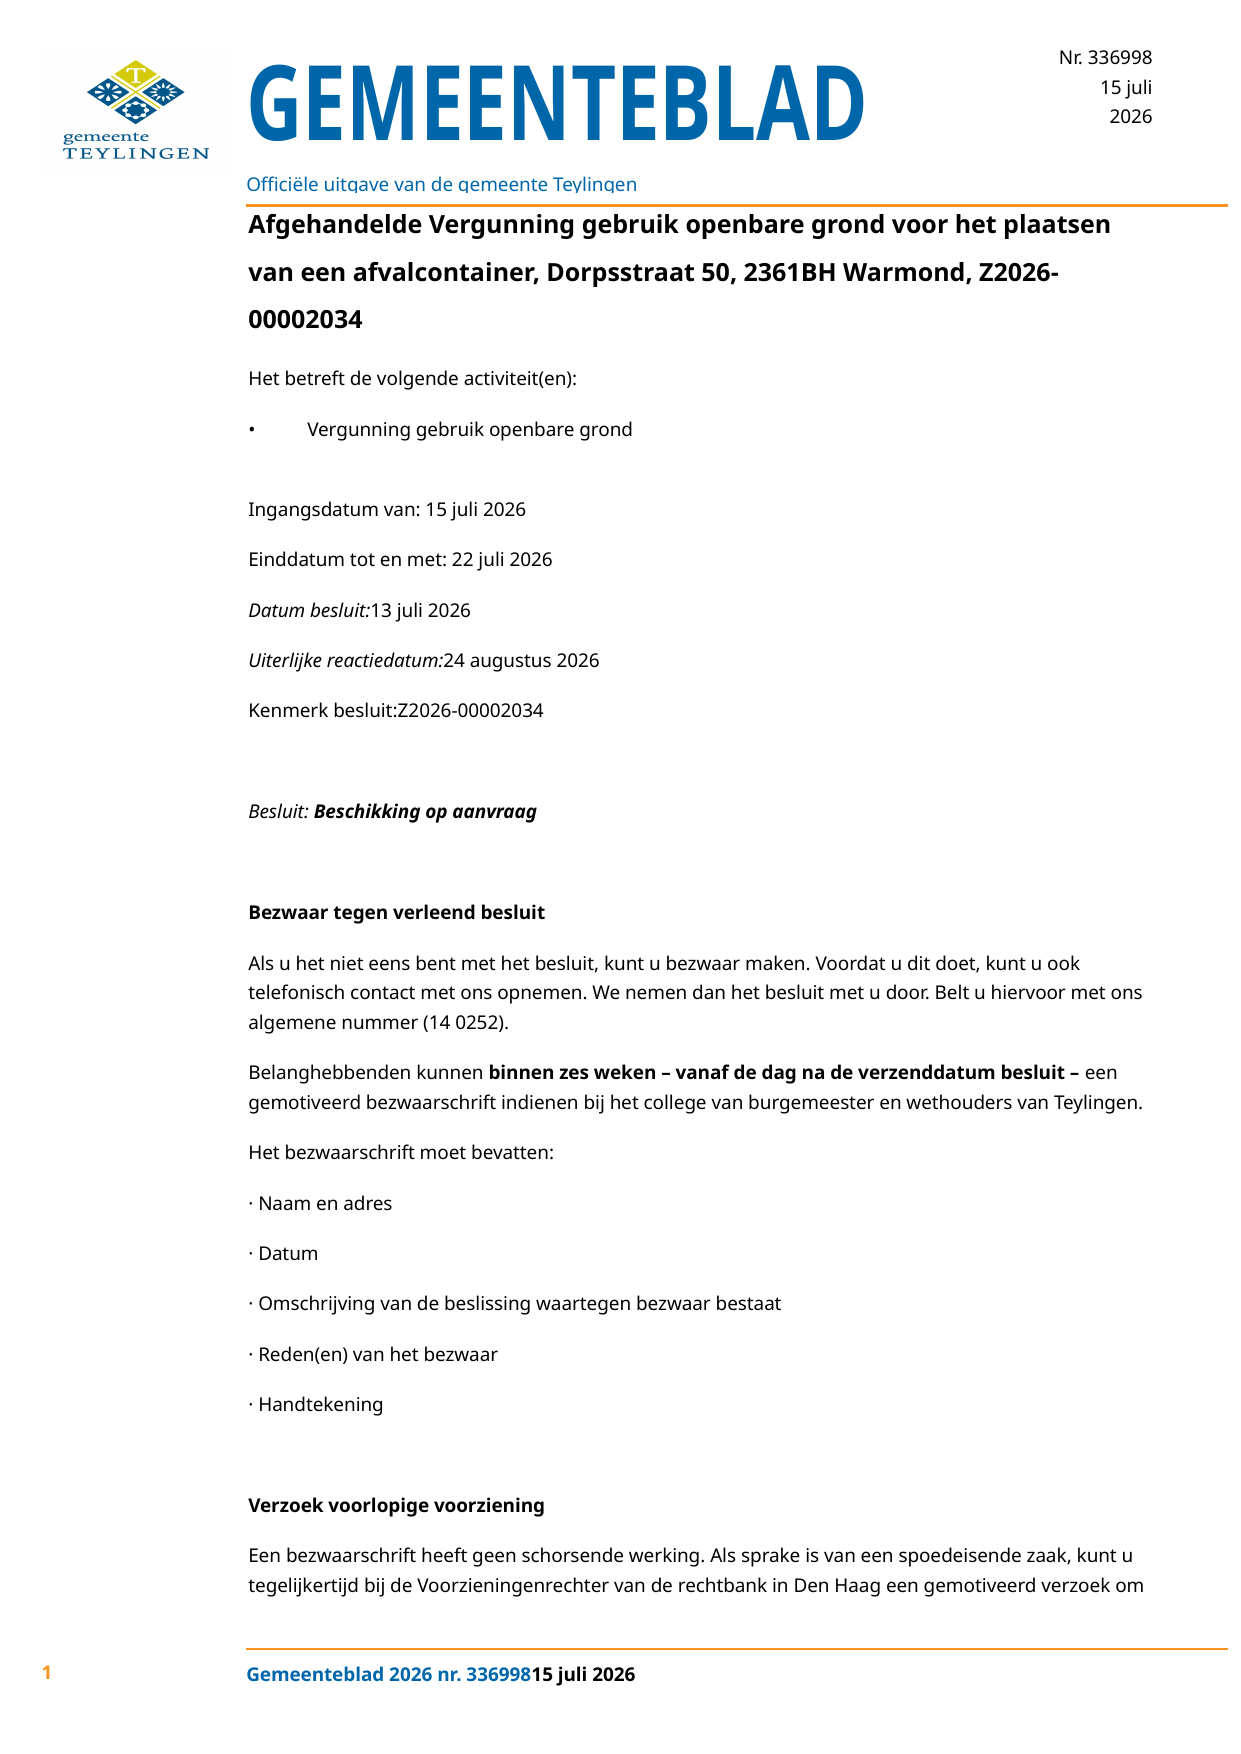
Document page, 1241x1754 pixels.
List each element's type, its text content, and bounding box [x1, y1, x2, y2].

text Het betreft de volgende activiteit(en): [248, 366, 1152, 391]
text Besluit: Beschikking op aanvraag [248, 798, 1152, 824]
text Het bezwaarschrift moet bevatten: [248, 1139, 1152, 1165]
text · Omschrijving van de beslissing waartegen bezwaar bestaat [248, 1291, 1152, 1316]
text · Naam en adres [248, 1190, 1152, 1215]
list Vergunning gebruik openbare grond [248, 416, 1152, 442]
text Bezwaar tegen verleend besluit [248, 899, 1152, 925]
text Verzoek voorlopige voorziening [248, 1492, 1152, 1518]
text · Handtekening [248, 1391, 1152, 1417]
text Afgehandelde Vergunning gebruik openbare grond voor het plaatsen van een afvalcontainer, Dorpsstraat 50, 2361BH Warmond, Z2026-00002034 [248, 207, 1152, 336]
text Kenmerk besluit:Z2026-00002034 [248, 698, 1152, 723]
text Uiterlijke reactiedatum:24 augustus 2026 [248, 647, 1152, 673]
text Een bezwaarschrift heeft geen schorsende werking. Als sprake is van een spoedeisende zaak, kunt u tegelijkertijd bij de Voorzieningenrechter van de rechtbank in Den Haag een gemotiveerd verzoek om [248, 1543, 1152, 1598]
text · Reden(en) van het bezwaar [248, 1341, 1152, 1367]
text Ingangsdatum van: 15 juli 2026 [248, 496, 1152, 522]
text · Datum [248, 1240, 1152, 1266]
text Als u het niet eens bent met het besluit, kunt u bezwaar maken. Voordat u dit doet, kunt u ook telefonisch contact met ons opnemen. We nemen dan het besluit met u door. Belt u hiervoor met ons algemene nummer (14 0252). [248, 950, 1152, 1034]
picture [41, 47, 231, 172]
text Einddatum tot en met: 22 juli 2026 [248, 546, 1152, 572]
text Belanghebbenden kunnen binnen zes weken – vanaf de dag na de verzenddatum besluit – een gemotiveerd bezwaarschrift indienen bij het college van burgemeester en wethouders van Teylingen. [248, 1059, 1152, 1114]
text Datum besluit:13 juli 2026 [248, 597, 1152, 622]
